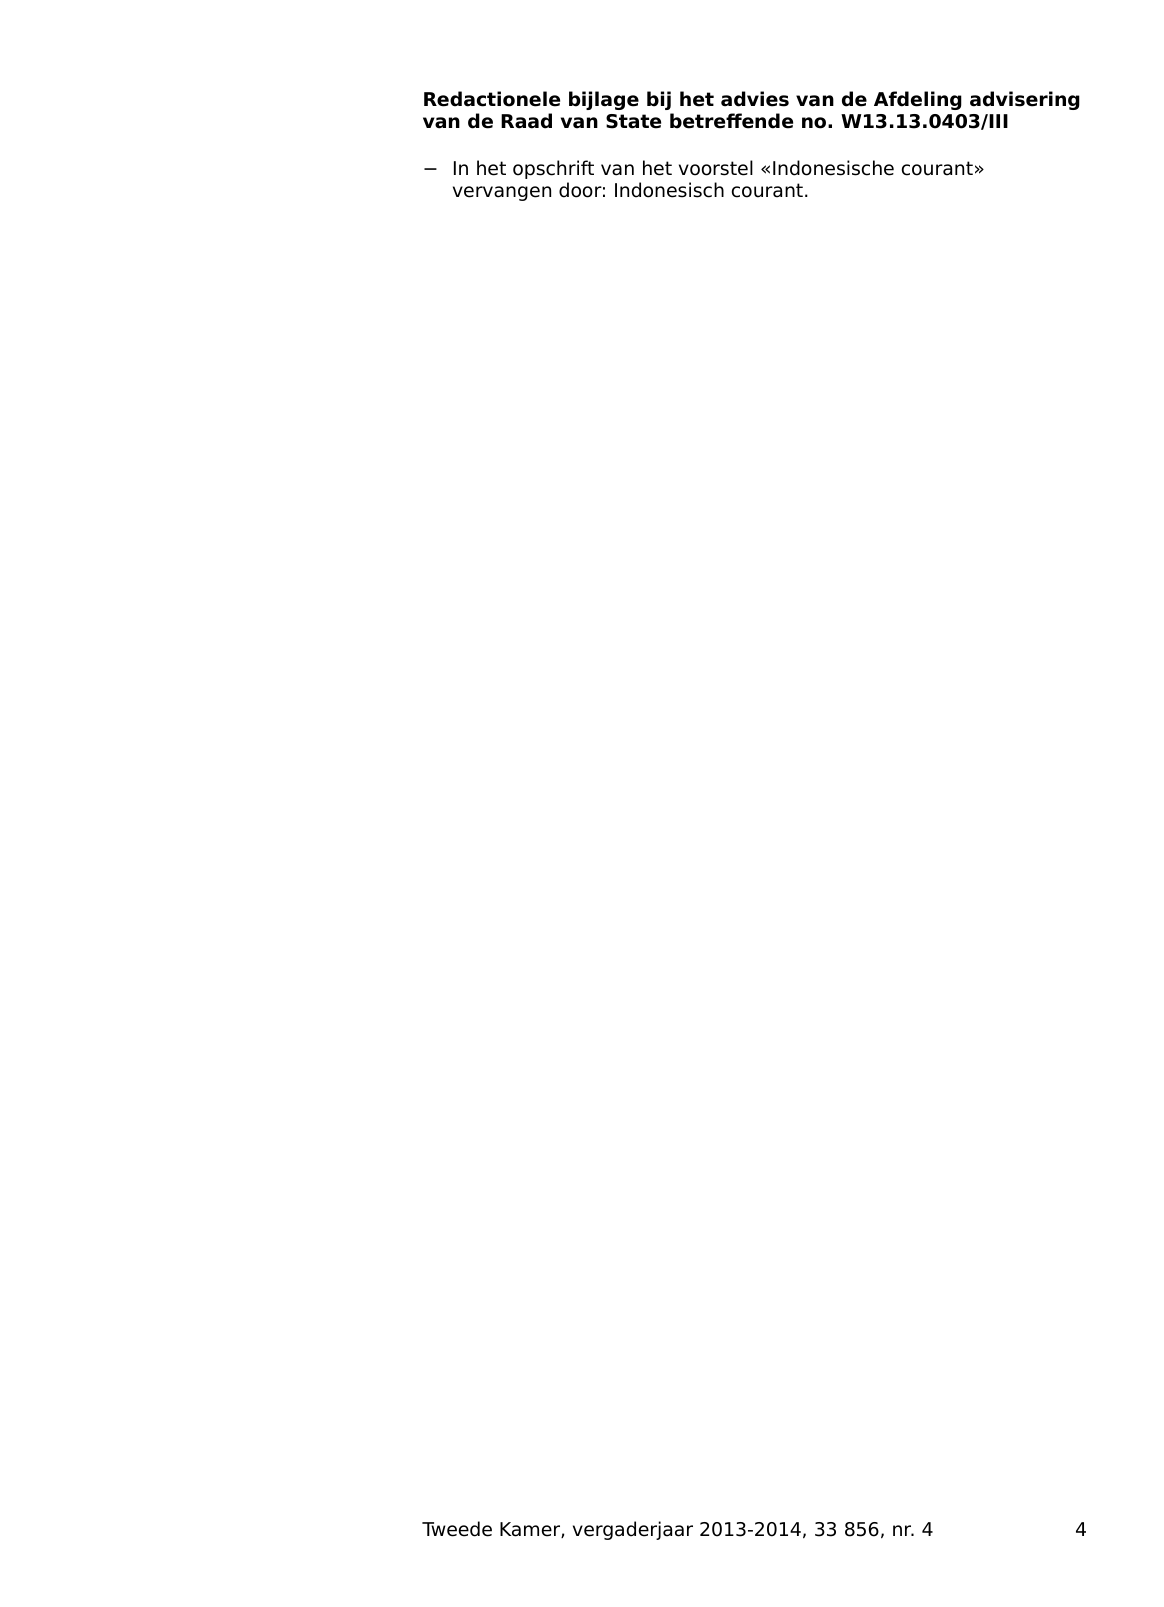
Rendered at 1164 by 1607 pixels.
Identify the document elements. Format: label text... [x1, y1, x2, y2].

subtitle Redactionele bijlage bij het advies van de Afdeling advisering van de Raad van State betreffende no. W13.13.0403/III [77, 89, 1087, 133]
text − In het opschrift van het voorstel «Indonesische courant» vervangen door: Indonesisch courant. [422, 158, 1087, 202]
